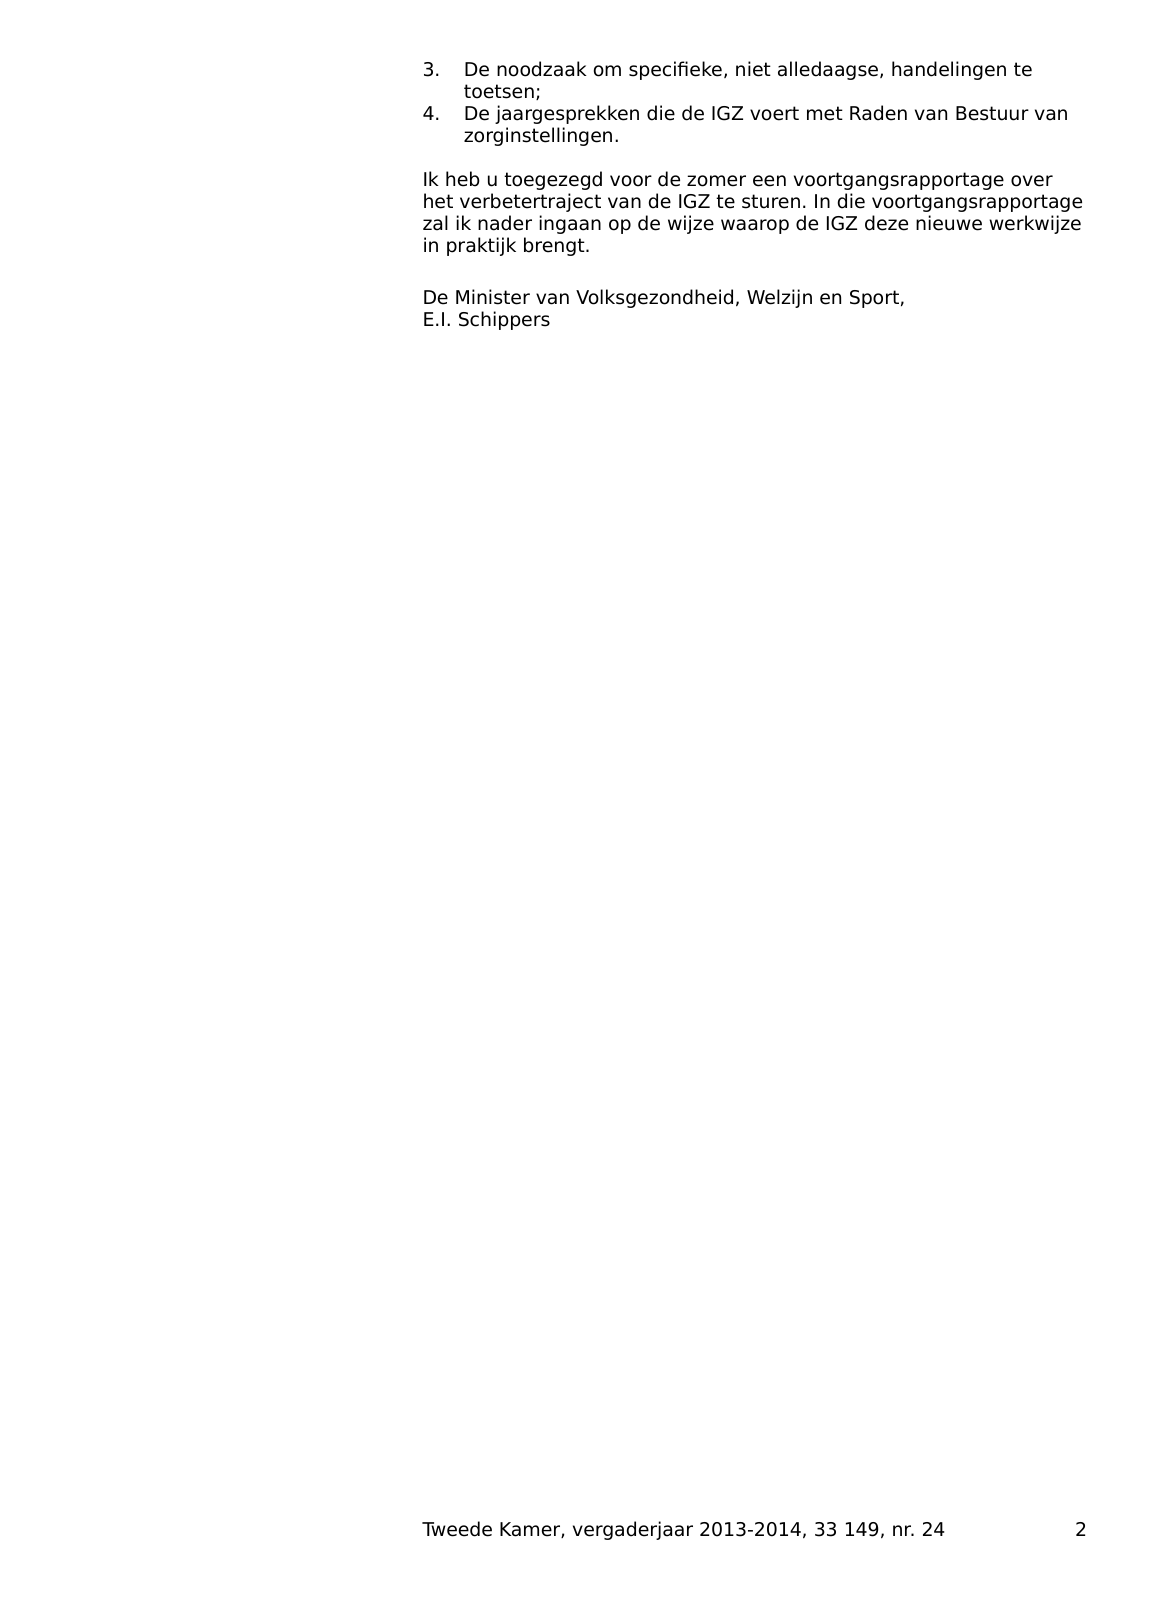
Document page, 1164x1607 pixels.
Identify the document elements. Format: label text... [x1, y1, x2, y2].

text 4. De jaargesprekken die de IGZ voert met Raden van Bestuur van zorginstellingen. [422, 103, 1087, 147]
text De Minister van Volksgezondheid, Welzijn en Sport, E.I. Schippers [422, 287, 1087, 331]
text 3. De noodzaak om specifieke, niet alledaagse, handelingen te toetsen; [422, 59, 1087, 103]
text Ik heb u toegezegd voor de zomer een voortgangsrapportage over het verbetertraject van de IGZ te sturen. In die voortgangsrapportage zal ik nader ingaan op de wijze waarop de IGZ deze nieuwe werkwijze in praktijk brengt. [422, 169, 1087, 257]
